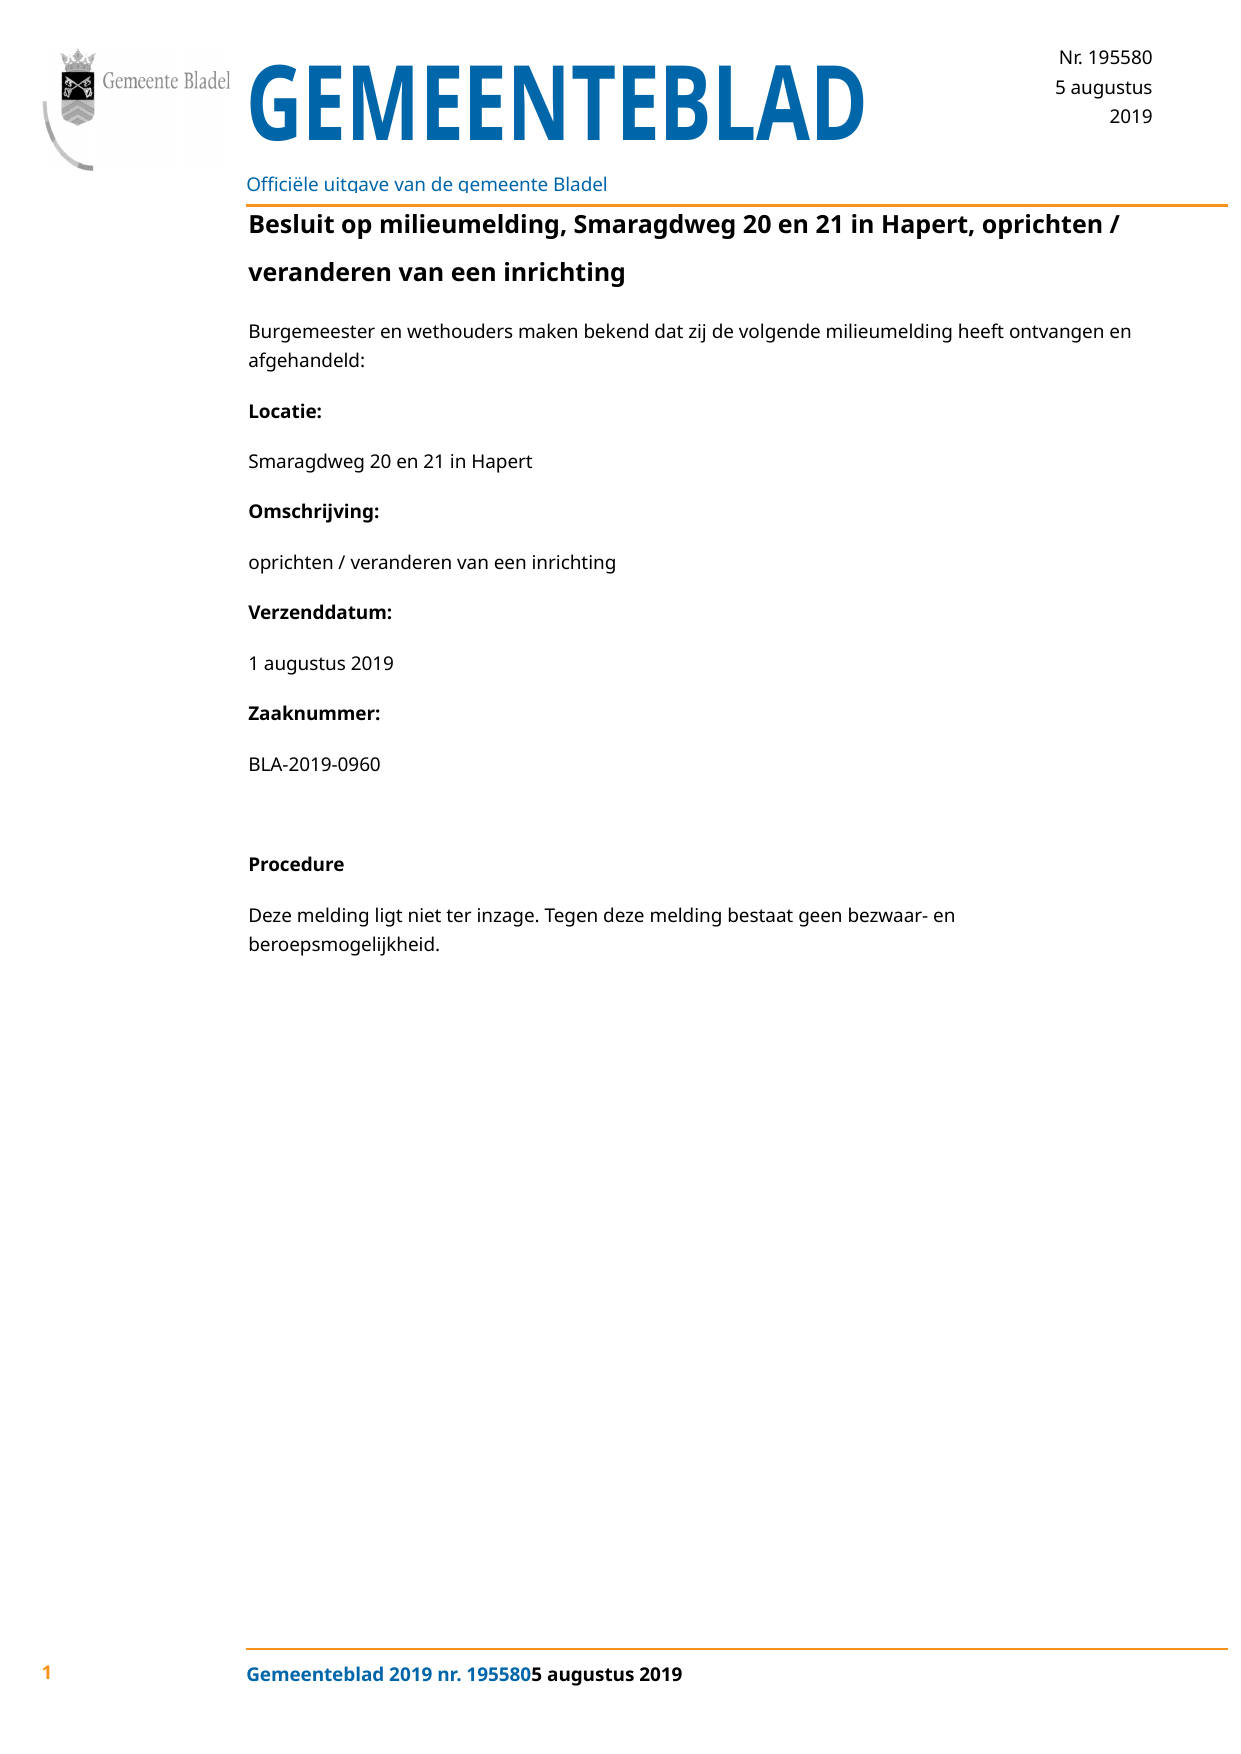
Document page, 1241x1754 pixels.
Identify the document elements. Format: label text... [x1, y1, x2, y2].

picture [41, 47, 231, 172]
text Locatie: [248, 398, 1152, 424]
text Burgemeester en wethouders maken bekend dat zij de volgende milieumelding heeft ontvangen en afgehandeld: [248, 318, 1152, 373]
text Omschrijving: [248, 499, 1152, 524]
text oprichten / veranderen van een inrichting [248, 549, 1152, 575]
text Deze melding ligt niet ter inzage. Tegen deze melding bestaat geen bezwaar- en beroepsmogelijkheid. [248, 902, 1152, 957]
text 1 augustus 2019 [248, 650, 1152, 676]
text Besluit op milieumelding, Smaragdweg 20 en 21 in Hapert, oprichten / veranderen van een inrichting [248, 207, 1152, 288]
text Zaaknummer: [248, 700, 1152, 726]
text BLA-2019-0960 [248, 751, 1152, 777]
text Verzenddatum: [248, 599, 1152, 625]
text Procedure [248, 852, 1152, 877]
text Smaragdweg 20 en 21 in Hapert [248, 448, 1152, 474]
